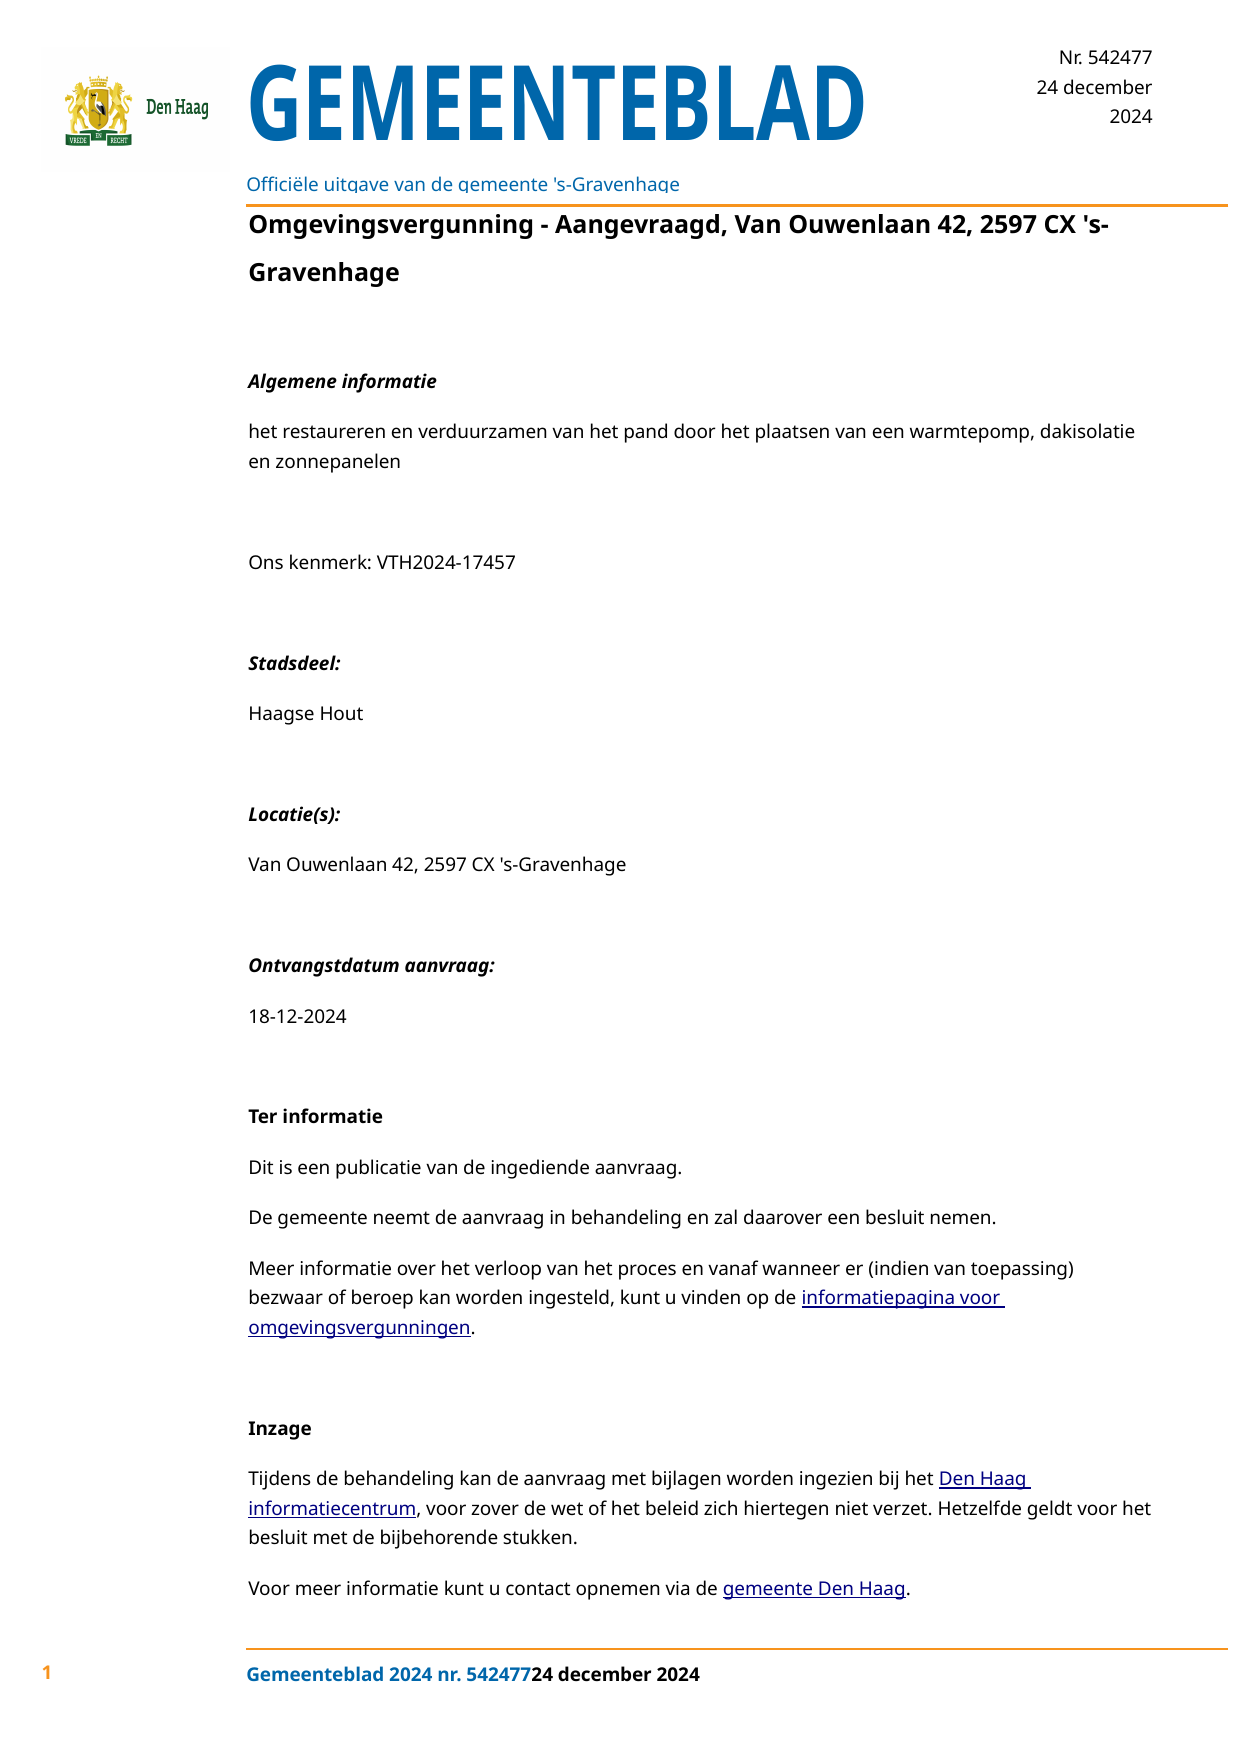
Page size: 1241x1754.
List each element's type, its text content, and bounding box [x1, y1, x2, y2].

text Ons kenmerk: VTH2024-17457 [248, 549, 1152, 575]
text Omgevingsvergunning - Aangevraagd, Van Ouwenlaan 42, 2597 CX 's-Gravenhage [248, 207, 1152, 288]
text Stadsdeel: [248, 650, 1152, 676]
text Algemene informatie [248, 368, 1152, 394]
text Inzage [248, 1415, 1152, 1441]
text Meer informatie over het verloop van het proces en vanaf wanneer er (indien van toepassing) bezwaar of beroep kan worden ingesteld, kunt u vinden op de informatiepagina voor omgevingsvergunningen. [248, 1255, 1152, 1340]
text Locatie(s): [248, 801, 1152, 827]
text Haagse Hout [248, 700, 1152, 726]
text 18-12-2024 [248, 1003, 1152, 1029]
text De gemeente neemt de aanvraag in behandeling en zal daarover een besluit nemen. [248, 1204, 1152, 1230]
text Dit is een publicatie van de ingediende aanvraag. [248, 1154, 1152, 1180]
text Ter informatie [248, 1104, 1152, 1129]
picture [41, 47, 231, 172]
text Voor meer informatie kunt u contact opnemen via de gemeente Den Haag. [248, 1575, 1152, 1601]
text Van Ouwenlaan 42, 2597 CX 's-Gravenhage [248, 852, 1152, 877]
text het restaureren en verduurzamen van het pand door het plaatsen van een warmtepomp, dakisolatie en zonnepanelen [248, 419, 1152, 474]
text Tijdens de behandeling kan de aanvraag met bijlagen worden ingezien bij het Den Haag informatiecentrum, voor zover de wet of het beleid zich hiertegen niet verzet. Hetzelfde geldt voor het besluit met de bijbehorende stukken. [248, 1465, 1152, 1550]
text Ontvangstdatum aanvraag: [248, 952, 1152, 978]
